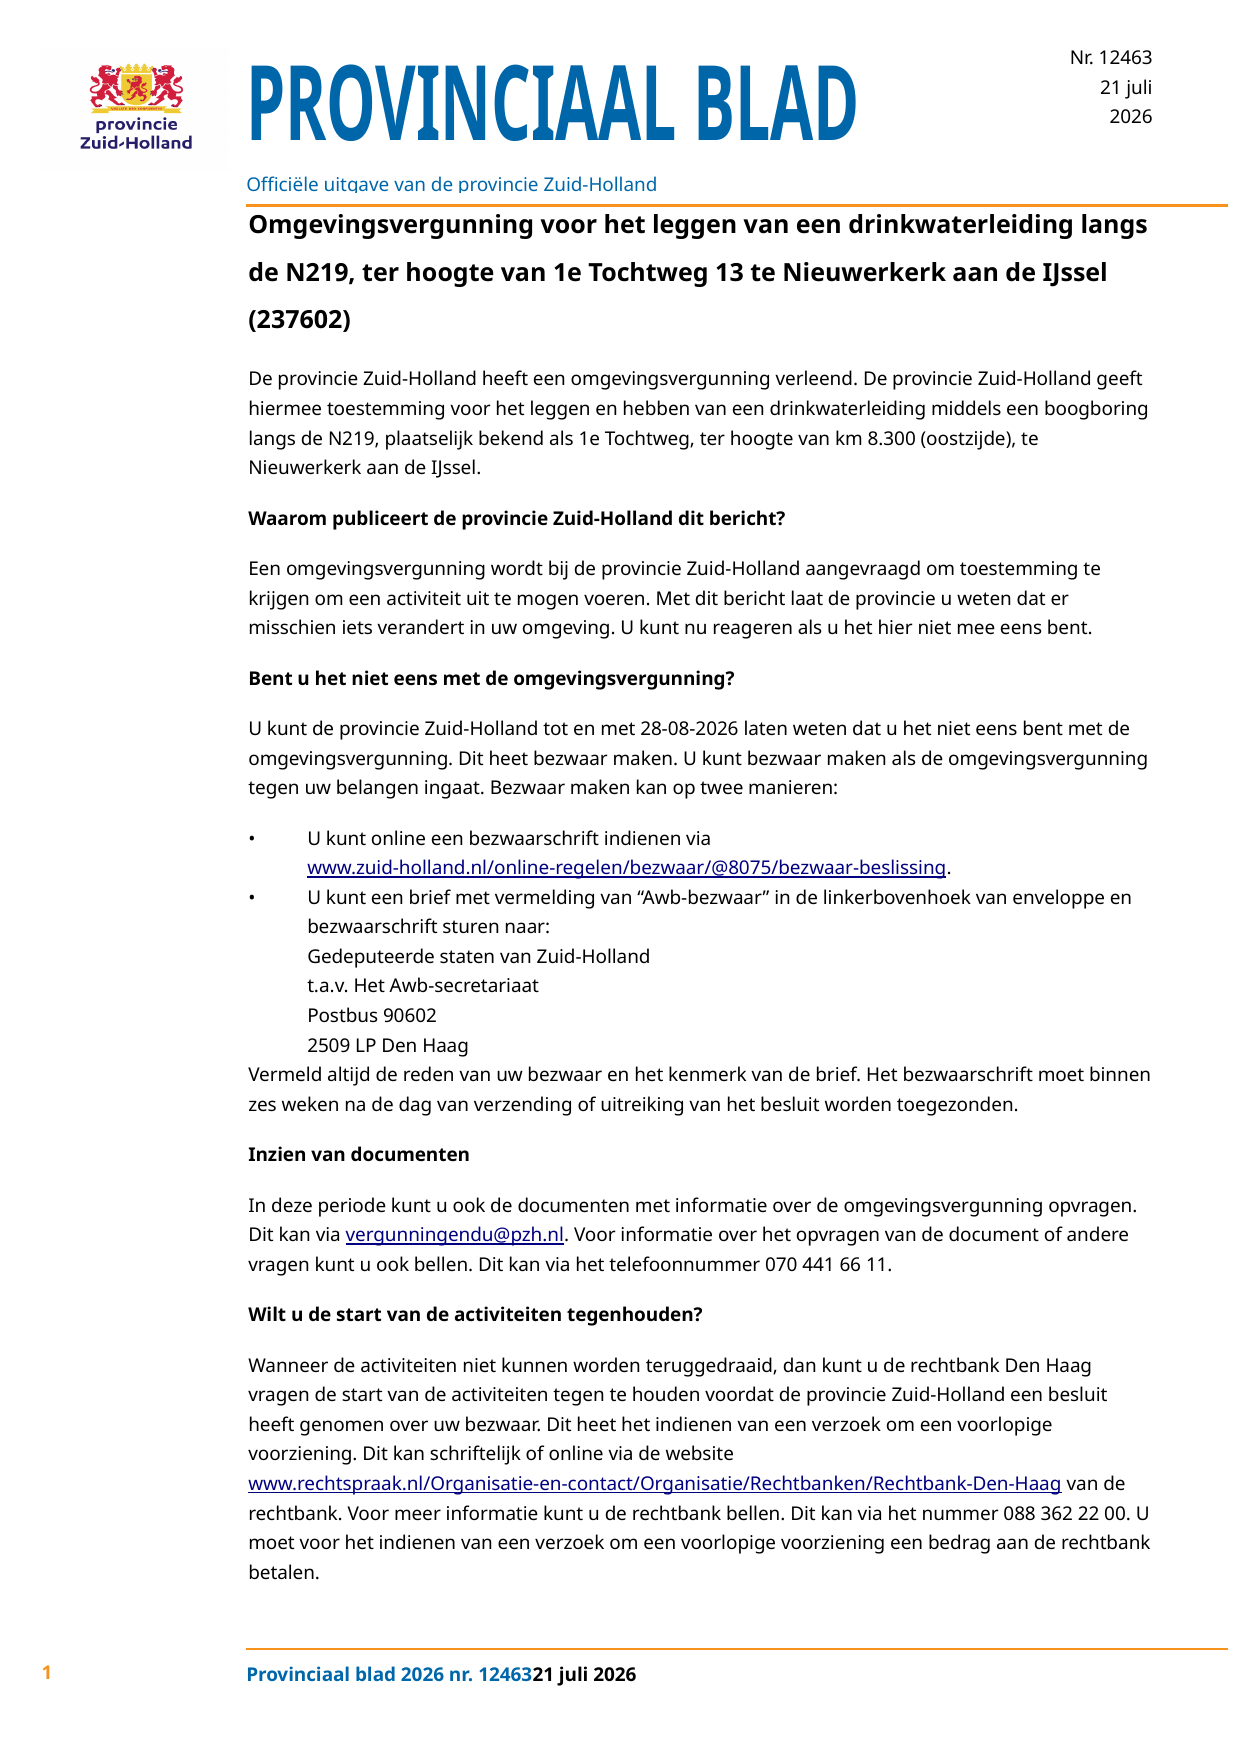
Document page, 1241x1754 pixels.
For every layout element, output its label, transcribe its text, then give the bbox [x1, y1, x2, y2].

text Wilt u de start van de activiteiten tegenhouden? [248, 1301, 1152, 1327]
text Waarom publiceert de provincie Zuid-Holland dit bericht? [248, 505, 1152, 530]
list t.a.v. Het Awb-secretariaat [248, 973, 1152, 998]
list Postbus 90602 [248, 1002, 1152, 1028]
list U kunt online een bezwaarschrift indienen via www.zuid-holland.nl/online-regelen/bezwaar/@8075/bezwaar-beslissing. [248, 825, 1152, 880]
list 2509 LP Den Haag [248, 1032, 1152, 1057]
text Bent u het niet eens met de omgevingsvergunning? [248, 665, 1152, 690]
text Vermeld altijd de reden van uw bezwaar en het kenmerk van de brief. Het bezwaarschrift moet binnen zes weken na de dag van verzending of uitreiking van het besluit worden toegezonden. [248, 1061, 1152, 1117]
list Gedeputeerde staten van Zuid-Holland [248, 943, 1152, 969]
text U kunt de provincie Zuid-Holland tot en met 28-08-2026 laten weten dat u het niet eens bent met de omgevingsvergunning. Dit heet bezwaar maken. U kunt bezwaar maken als de omgevingsvergunning tegen uw belangen ingaat. Bezwaar maken kan op twee manieren: [248, 715, 1152, 800]
text In deze periode kunt u ook de documenten met informatie over de omgevingsvergunning opvragen. Dit kan via vergunningendu@pzh.nl. Voor informatie over het opvragen van de document of andere vragen kunt u ook bellen. Dit kan via het telefoonnummer 070 441 66 11. [248, 1192, 1152, 1277]
text Wanneer de activiteiten niet kunnen worden teruggedraaid, dan kunt u de rechtbank Den Haag vragen de start van de activiteiten tegen te houden voordat de provincie Zuid-Holland een besluit heeft genomen over uw bezwaar. Dit heet het indienen van een verzoek om een voorlopige voorziening. Dit kan schriftelijk of online via de website www.rechtspraak.nl/Organisatie-en-contact/Organisatie/Rechtbanken/Rechtbank-Den-Haag van de rechtbank. Voor meer informatie kunt u de rechtbank bellen. Dit kan via het nummer 088 362 22 00. U moet voor het indienen van een verzoek om een voorlopige voorziening een bedrag aan de rechtbank betalen. [248, 1352, 1152, 1584]
picture [41, 47, 231, 172]
text Inzien van documenten [248, 1141, 1152, 1167]
text Een omgevingsvergunning wordt bij de provincie Zuid-Holland aangevraagd om toestemming te krijgen om een activiteit uit te mogen voeren. Met dit bericht laat de provincie u weten dat er misschien iets verandert in uw omgeving. U kunt nu reageren als u het hier niet mee eens bent. [248, 555, 1152, 640]
text Omgevingsvergunning voor het leggen van een drinkwaterleiding langs de N219, ter hoogte van 1e Tochtweg 13 te Nieuwerkerk aan de IJssel (237602) [248, 207, 1152, 336]
list U kunt een brief met vermelding van “Awb-bezwaar” in de linkerbovenhoek van enveloppe en bezwaarschrift sturen naar: [248, 884, 1152, 939]
text De provincie Zuid-Holland heeft een omgevingsvergunning verleend. De provincie Zuid-Holland geeft hiermee toestemming voor het leggen en hebben van een drinkwaterleiding middels een boogboring langs de N219, plaatselijk bekend als 1e Tochtweg, ter hoogte van km 8.300 (oostzijde), te Nieuwerkerk aan de IJssel. [248, 366, 1152, 480]
